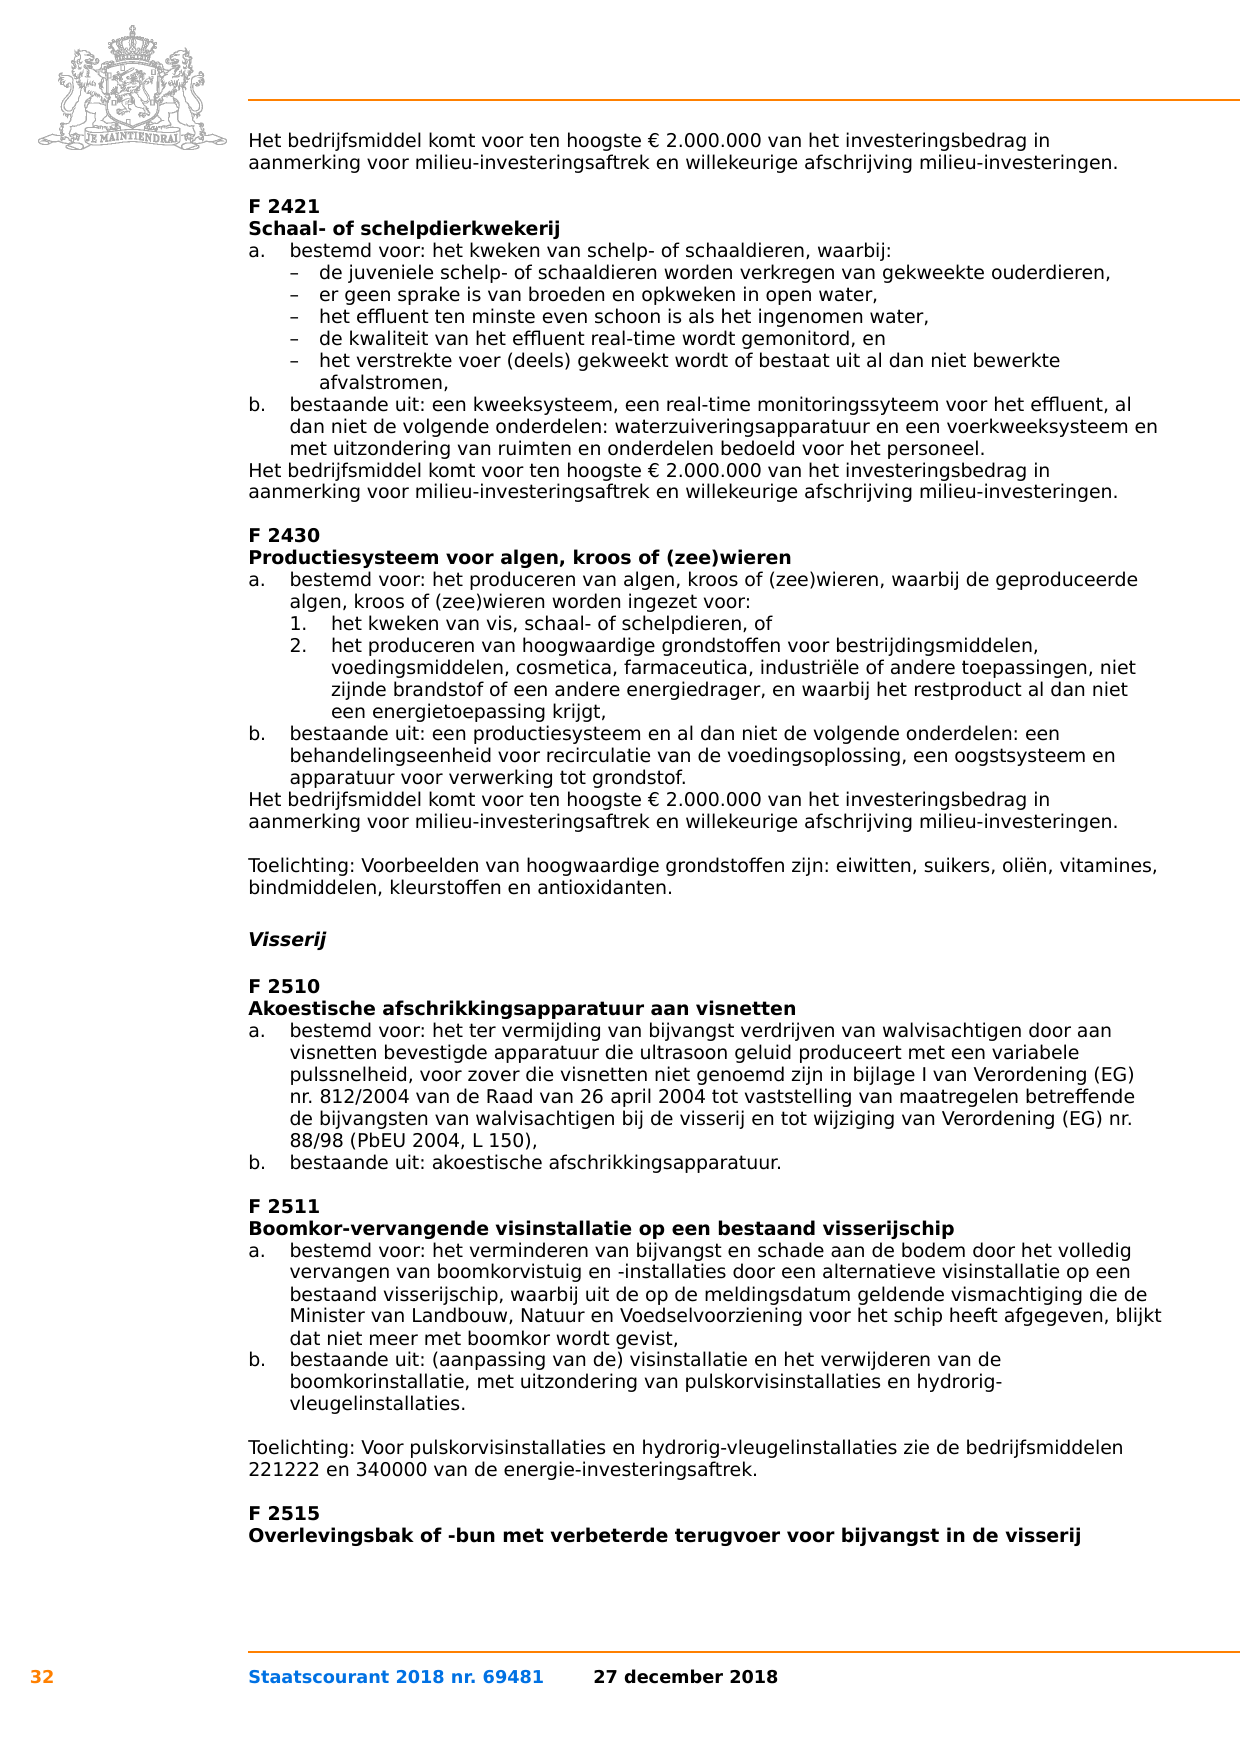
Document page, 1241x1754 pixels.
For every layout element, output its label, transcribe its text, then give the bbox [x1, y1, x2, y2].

text – de kwaliteit van het effluent real-time wordt gemonitord, en [289, 328, 1163, 349]
text F 2510 [248, 976, 1163, 998]
text Het bedrijfsmiddel komt voor ten hoogste € 2.000.000 van het investeringsbedrag in aanmerking voor milieu-investeringsaftrek en willekeurige afschrijving milieu-investeringen. [248, 459, 1163, 503]
text a. bestemd voor: het kweken van schelp- of schaaldieren, waarbij: [248, 240, 1163, 262]
text Akoestische afschrikkingsapparatuur aan visnetten [248, 998, 1163, 1020]
text b. bestaande uit: een kweeksysteem, een real-time monitoringssyteem voor het effluent, al dan niet de volgende onderdelen: waterzuiveringsapparatuur en een voerkweeksysteem en met uitzondering van ruimten en onderdelen bedoeld voor het personeel. [248, 393, 1163, 459]
text Schaal- of schelpdierkwekerij [248, 218, 1163, 240]
text a. bestemd voor: het produceren van algen, kroos of (zee)wieren, waarbij de geproduceerde algen, kroos of (zee)wieren worden ingezet voor: [248, 569, 1163, 613]
text – er geen sprake is van broeden en opkweken in open water, [289, 284, 1163, 306]
text Productiesysteem voor algen, kroos of (zee)wieren [248, 547, 1163, 569]
text Het bedrijfsmiddel komt voor ten hoogste € 2.000.000 van het investeringsbedrag in aanmerking voor milieu-investeringsaftrek en willekeurige afschrijving milieu-investeringen. [248, 130, 1163, 174]
text a. bestemd voor: het verminderen van bijvangst en schade aan de bodem door het volledig vervangen van boomkorvistuig en -installaties door een alternatieve visinstallatie op een bestaand visserijschip, waarbij uit de op de meldingsdatum geldende vismachtiging die de Minister van Landbouw, Natuur en Voedselvoorziening voor het schip heeft afgegeven, blijkt dat niet meer met boomkor wordt gevist, [248, 1239, 1163, 1349]
text F 2515 [248, 1503, 1163, 1525]
subtitle Visserij [248, 929, 1163, 951]
picture [38, 25, 227, 150]
text 1. het kweken van vis, schaal- of schelpdieren, of [289, 613, 1163, 635]
text F 2430 [248, 525, 1163, 547]
text b. bestaande uit: (aanpassing van de) visinstallatie en het verwijderen van de boomkorinstallatie, met uitzondering van pulskorvisinstallaties en hydrorig-vleugelinstallaties. [248, 1349, 1163, 1415]
text Overlevingsbak of -bun met verbeterde terugvoer voor bijvangst in de visserij [248, 1525, 1163, 1547]
text Toelichting: Voor pulskorvisinstallaties en hydrorig-vleugelinstallaties zie de bedrijfsmiddelen 221222 en 340000 van de energie-investeringsaftrek. [248, 1437, 1163, 1481]
text F 2511 [248, 1196, 1163, 1217]
text F 2421 [248, 196, 1163, 218]
text b. bestaande uit: een productiesysteem en al dan niet de volgende onderdelen: een behandelingseenheid voor recirculatie van de voedingsoplossing, een oogstsysteem en apparatuur voor verwerking tot grondstof. [248, 723, 1163, 789]
text b. bestaande uit: akoestische afschrikkingsapparatuur. [248, 1152, 1163, 1174]
text 2. het produceren van hoogwaardige grondstoffen voor bestrijdingsmiddelen, voedingsmiddelen, cosmetica, farmaceutica, industriële of andere toepassingen, niet zijnde brandstof of een andere energiedrager, en waarbij het restproduct al dan niet een energietoepassing krijgt, [289, 635, 1163, 723]
text a. bestemd voor: het ter vermijding van bijvangst verdrijven van walvisachtigen door aan visnetten bevestigde apparatuur die ultrasoon geluid produceert met een variabele pulssnelheid, voor zover die visnetten niet genoemd zijn in bijlage I van Verordening (EG) nr. 812/2004 van de Raad van 26 april 2004 tot vaststelling van maatregelen betreffende de bijvangsten van walvisachtigen bij de visserij en tot wijziging van Verordening (EG) nr. 88/98 (PbEU 2004, L 150), [248, 1020, 1163, 1152]
text Boomkor-vervangende visinstallatie op een bestaand visserijschip [248, 1217, 1163, 1239]
text – het verstrekte voer (deels) gekweekt wordt of bestaat uit al dan niet bewerkte afvalstromen, [289, 349, 1163, 393]
text Toelichting: Voorbeelden van hoogwaardige grondstoffen zijn: eiwitten, suikers, oliën, vitamines, bindmiddelen, kleurstoffen en antioxidanten. [248, 855, 1163, 899]
text – de juveniele schelp- of schaaldieren worden verkregen van gekweekte ouderdieren, [289, 262, 1163, 284]
text Het bedrijfsmiddel komt voor ten hoogste € 2.000.000 van het investeringsbedrag in aanmerking voor milieu-investeringsaftrek en willekeurige afschrijving milieu-investeringen. [248, 789, 1163, 833]
text – het effluent ten minste even schoon is als het ingenomen water, [289, 306, 1163, 328]
